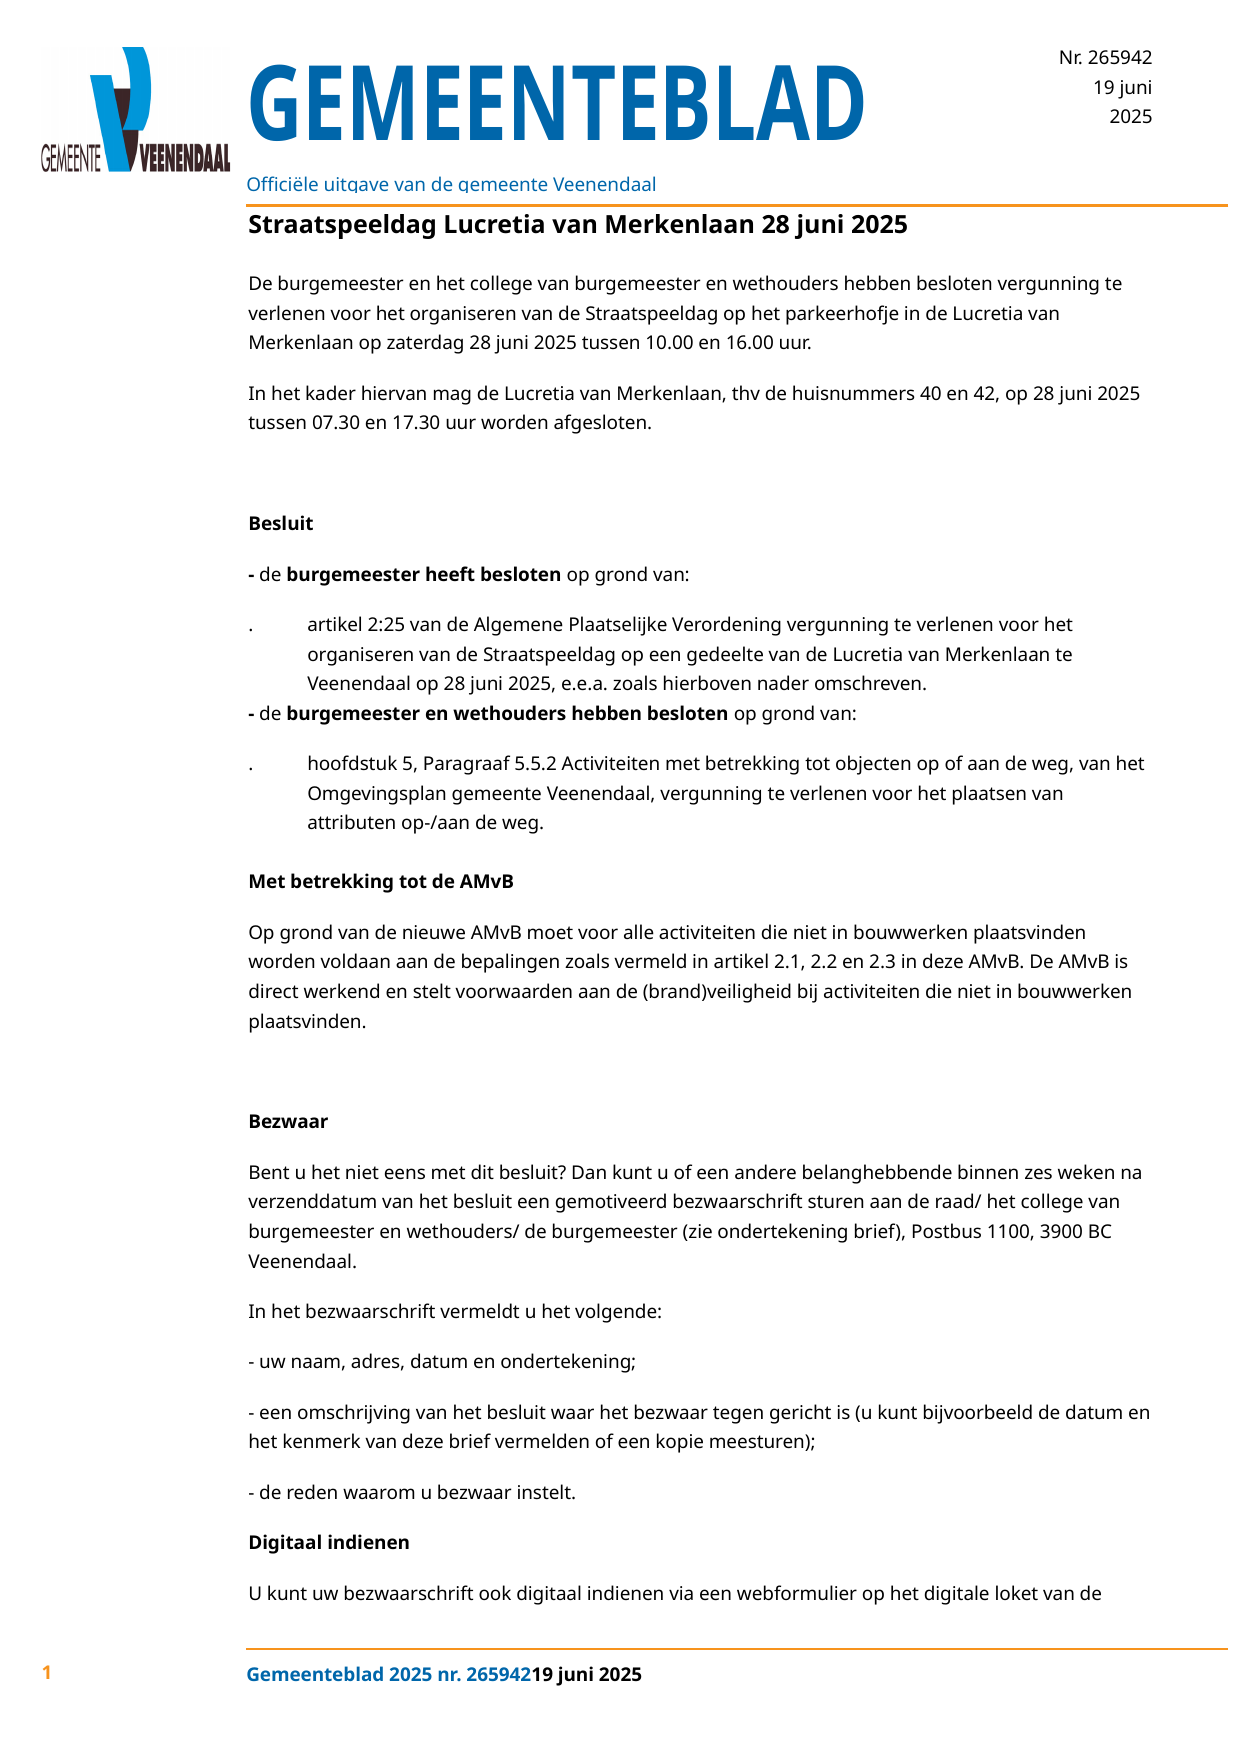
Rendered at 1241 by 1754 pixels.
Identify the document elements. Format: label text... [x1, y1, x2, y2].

text - de reden waarom u bezwaar instelt. [248, 1479, 1152, 1505]
text - de burgemeester heeft besloten op grond van: [248, 561, 1152, 586]
text - uw naam, adres, datum en ondertekening; [248, 1349, 1152, 1374]
text De burgemeester en het college van burgemeester en wethouders hebben besloten vergunning te verlenen voor het organiseren van de Straatspeeldag op het parkeerhofje in de Lucretia van Merkenlaan op zaterdag 28 juni 2025 tussen 10.00 en 16.00 uur. [248, 270, 1152, 355]
text In het kader hiervan mag de Lucretia van Merkenlaan, thv de huisnummers 40 en 42, op 28 juni 2025 tussen 07.30 en 17.30 uur worden afgesloten. [248, 380, 1152, 435]
text Bezwaar [248, 1109, 1152, 1134]
list artikel 2:25 van de Algemene Plaatselijke Verordening vergunning te verlenen voor het organiseren van de Straatspeeldag op een gedeelte van de Lucretia van Merkenlaan te Veenendaal op 28 juni 2025, e.e.a. zoals hierboven nader omschreven. [248, 611, 1152, 696]
text Bent u het niet eens met dit besluit? Dan kunt u of een andere belanghebbende binnen zes weken na verzenddatum van het besluit een gemotiveerd bezwaarschrift sturen aan de raad/ het college van burgemeester en wethouders/ de burgemeester (zie ondertekening brief), Postbus 1100, 3900 BC Veenendaal. [248, 1159, 1152, 1273]
list hoofdstuk 5, Paragraaf 5.5.2 Activiteiten met betrekking tot objecten op of aan de weg, van het Omgevingsplan gemeente Veenendaal, vergunning te verlenen voor het plaatsen van attributen op-/aan de weg. [248, 750, 1152, 835]
text Digitaal indienen [248, 1529, 1152, 1555]
text Op grond van de nieuwe AMvB moet voor alle activiteiten die niet in bouwwerken plaatsvinden worden voldaan aan de bepalingen zoals vermeld in artikel 2.1, 2.2 en 2.3 in deze AMvB. De AMvB is direct werkend en stelt voorwaarden aan de (brand)veiligheid bij activiteiten die niet in bouwwerken plaatsvinden. [248, 919, 1152, 1033]
text In het bezwaarschrift vermeldt u het volgende: [248, 1298, 1152, 1324]
picture [123, 47, 231, 172]
text Besluit [248, 510, 1152, 536]
text Met betrekking tot de AMvB [248, 869, 1152, 894]
text - een omschrijving van het besluit waar het bezwaar tegen gericht is (u kunt bijvoorbeeld de datum en het kenmerk van deze brief vermelden of een kopie meesturen); [248, 1399, 1152, 1454]
text Straatspeeldag Lucretia van Merkenlaan 28 juni 2025 [248, 207, 1152, 241]
text - de burgemeester en wethouders hebben besloten op grond van: [248, 700, 1152, 726]
text U kunt uw bezwaarschrift ook digitaal indienen via een webformulier op het digitale loket van de [248, 1580, 1152, 1606]
picture [41, 47, 130, 172]
